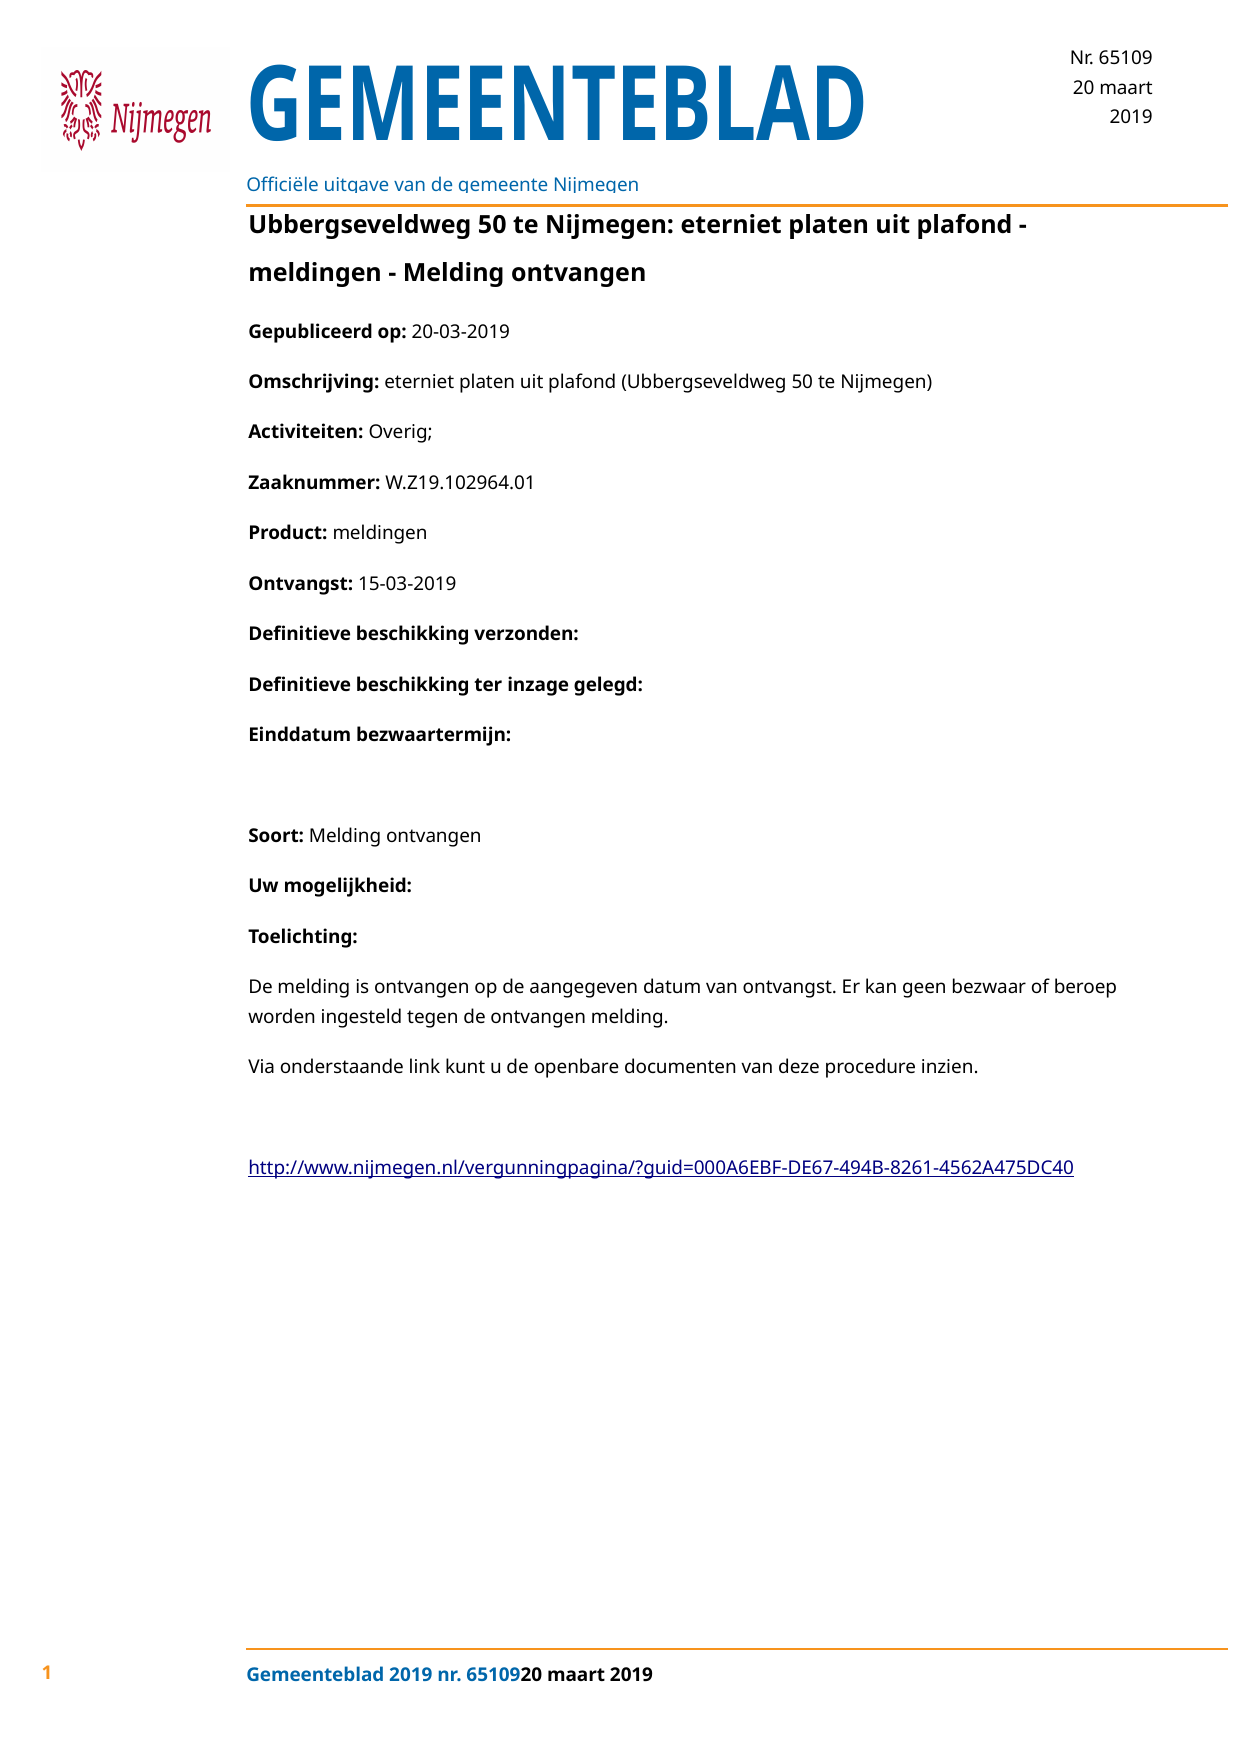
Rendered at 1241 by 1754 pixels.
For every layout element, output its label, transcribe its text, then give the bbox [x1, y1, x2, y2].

text Gepubliceerd op: 20-03-2019 [248, 318, 1152, 344]
text Ubbergseveldweg 50 te Nijmegen: eterniet platen uit plafond - meldingen - Melding ontvangen [248, 207, 1152, 288]
text Einddatum bezwaartermijn: [248, 721, 1152, 747]
text Definitieve beschikking verzonden: [248, 620, 1152, 646]
text http://www.nijmegen.nl/vergunningpagina/?guid=000A6EBF-DE67-494B-8261-4562A475DC40 [248, 1154, 1152, 1180]
text Product: meldingen [248, 519, 1152, 545]
text Zaaknummer: W.Z19.102964.01 [248, 469, 1152, 495]
text Uw mogelijkheid: [248, 872, 1152, 898]
text De melding is ontvangen op de aangegeven datum van ontvangst. Er kan geen bezwaar of beroep worden ingesteld tegen de ontvangen melding. [248, 973, 1152, 1029]
text Activiteiten: Overig; [248, 419, 1152, 444]
text Toelichting: [248, 923, 1152, 949]
text Definitieve beschikking ter inzage gelegd: [248, 671, 1152, 697]
text Ontvangst: 15-03-2019 [248, 570, 1152, 596]
picture [41, 47, 231, 172]
text Soort: Melding ontvangen [248, 822, 1152, 848]
text Omschrijving: eterniet platen uit plafond (Ubbergseveldweg 50 te Nijmegen) [248, 368, 1152, 394]
text Via onderstaande link kunt u de openbare documenten van deze procedure inzien. [248, 1053, 1152, 1079]
